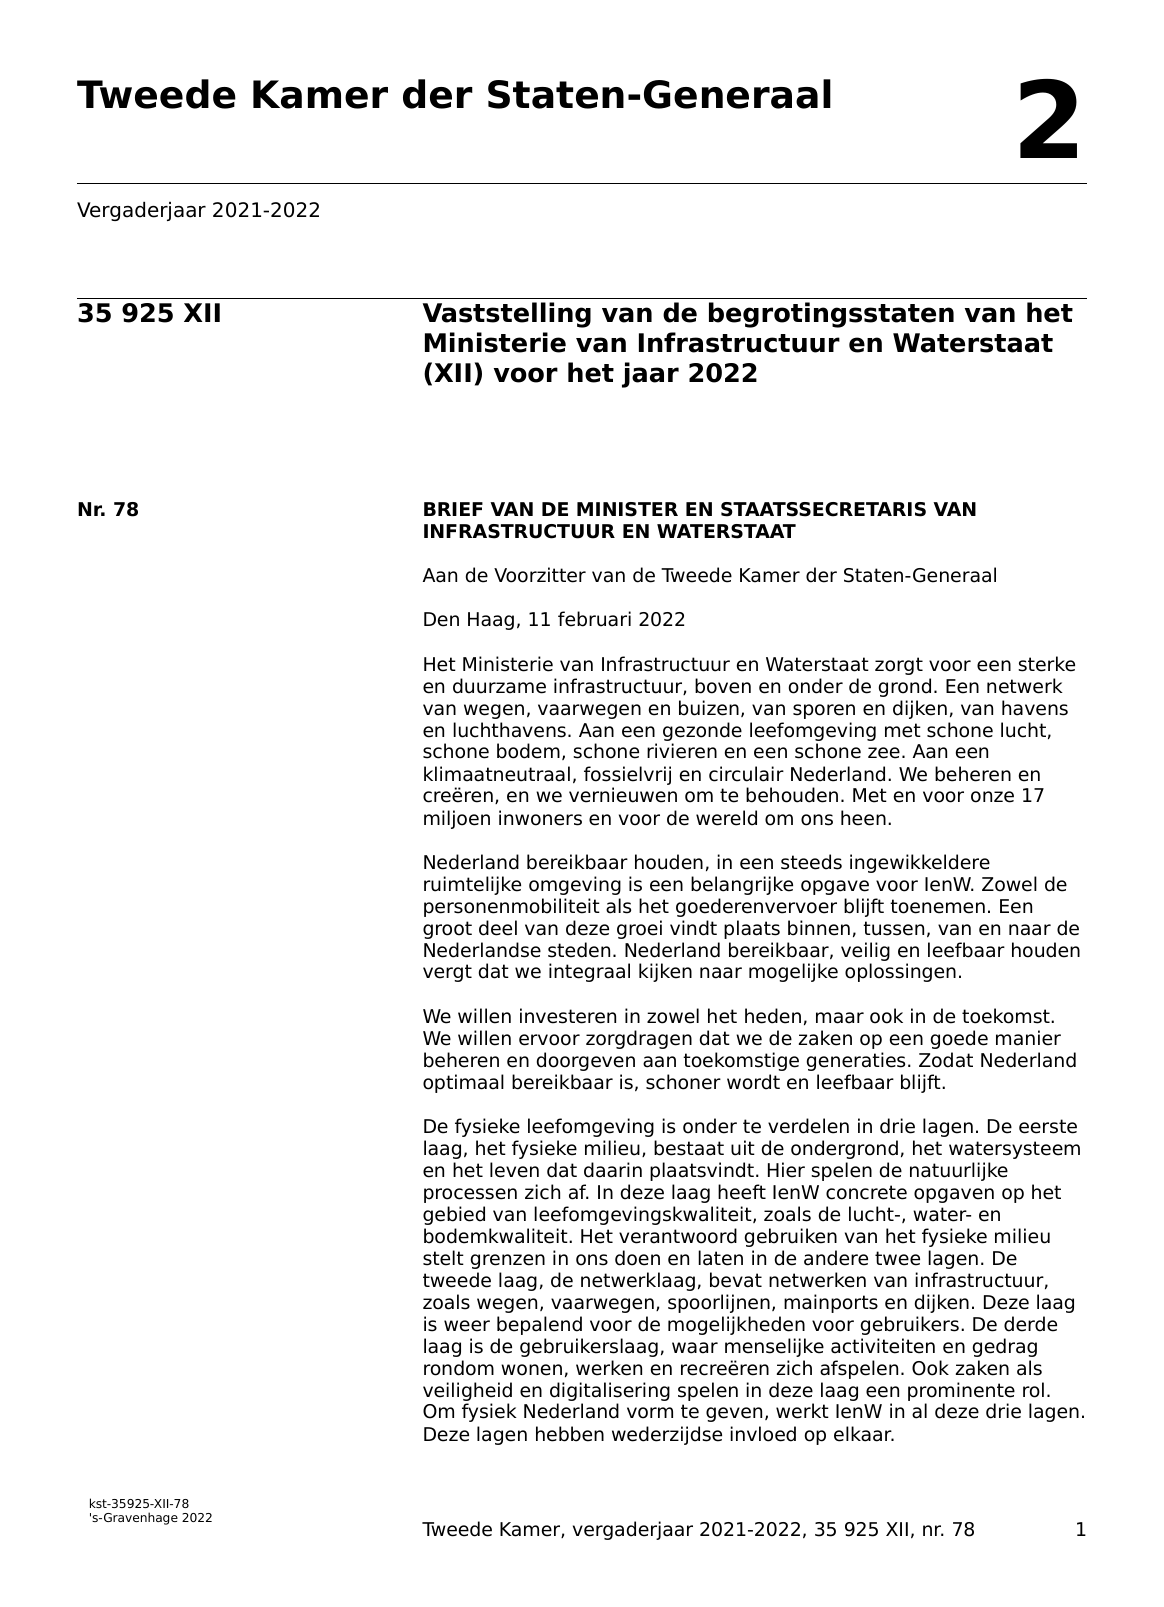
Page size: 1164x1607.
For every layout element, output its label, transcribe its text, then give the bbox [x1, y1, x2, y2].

text Nederland bereikbaar houden, in een steeds ingewikkeldere ruimtelijke omgeving is een belangrijke opgave voor IenW. Zowel de personenmobiliteit als het goederenvervoer blijft toenemen. Een groot deel van deze groei vindt plaats binnen, tussen, van en naar de Nederlandse steden. Nederland bereikbaar, veilig en leefbaar houden vergt dat we integraal kijken naar mogelijke oplossingen. [422, 852, 1087, 983]
subtitle 35 925 XII Vaststelling van de begrotingsstaten van het Ministerie van Infrastructuur en Waterstaat (XII) voor het jaar 2022 [77, 299, 1087, 388]
text 's-Gravenhage 2022 [88, 1511, 323, 1525]
text kst-35925-XII-78 [88, 1497, 323, 1511]
table_header Tweede Kamer der Staten-Generaal [77, 59, 886, 183]
text We willen investeren in zowel het heden, maar ook in de toekomst. We willen ervoor zorgdragen dat we de zaken op een goede manier beheren en doorgeven aan toekomstige generaties. Zodat Nederland optimaal bereikbaar is, schoner wordt en leefbaar blijft. [422, 1006, 1087, 1093]
table_header 2 [886, 59, 1087, 183]
text De fysieke leefomgeving is onder te verdelen in drie lagen. De eerste laag, het fysieke milieu, bestaat uit de ondergrond, het watersysteem en het leven dat daarin plaatsvindt. Hier spelen de natuurlijke processen zich af. In deze laag heeft IenW concrete opgaven op het gebied van leefomgevingskwaliteit, zoals de lucht-, water- en bodemkwaliteit. Het verantwoord gebruiken van het fysieke milieu stelt grenzen in ons doen en laten in de andere twee lagen. De tweede laag, de netwerklaag, bevat netwerken van infrastructuur, zoals wegen, vaarwegen, spoorlijnen, mainports en dijken. Deze laag is weer bepalend voor de mogelijkheden voor gebruikers. De derde laag is de gebruikerslaag, waar menselijke activiteiten en gedrag rondom wonen, werken en recreëren zich afspelen. Ook zaken als veiligheid en digitalisering spelen in deze laag een prominente rol. Om fysiek Nederland vorm te geven, werkt IenW in al deze drie lagen. Deze lagen hebben wederzijdse invloed op elkaar. [422, 1116, 1087, 1445]
text Aan de Voorzitter van de Tweede Kamer der Staten-Generaal [422, 565, 1087, 587]
text Den Haag, 11 februari 2022 [422, 609, 1087, 631]
table_cell Vergaderjaar 2021-2022 [77, 184, 1087, 298]
text Het Ministerie van Infrastructuur en Waterstaat zorgt voor een sterke en duurzame infrastructuur, boven en onder de grond. Een netwerk van wegen, vaarwegen en buizen, van sporen en dijken, van havens en luchthavens. Aan een gezonde leefomgeving met schone lucht, schone bodem, schone rivieren en een schone zee. Aan een klimaatneutraal, fossielvrij en circulair Nederland. We beheren en creëren, en we vernieuwen om te behouden. Met en voor onze 17 miljoen inwoners en voor de wereld om ons heen. [422, 653, 1087, 829]
subtitle Nr. 78 BRIEF VAN DE MINISTER EN STAATSSECRETARIS VAN INFRASTRUCTUUR EN WATERSTAAT [77, 499, 1087, 543]
